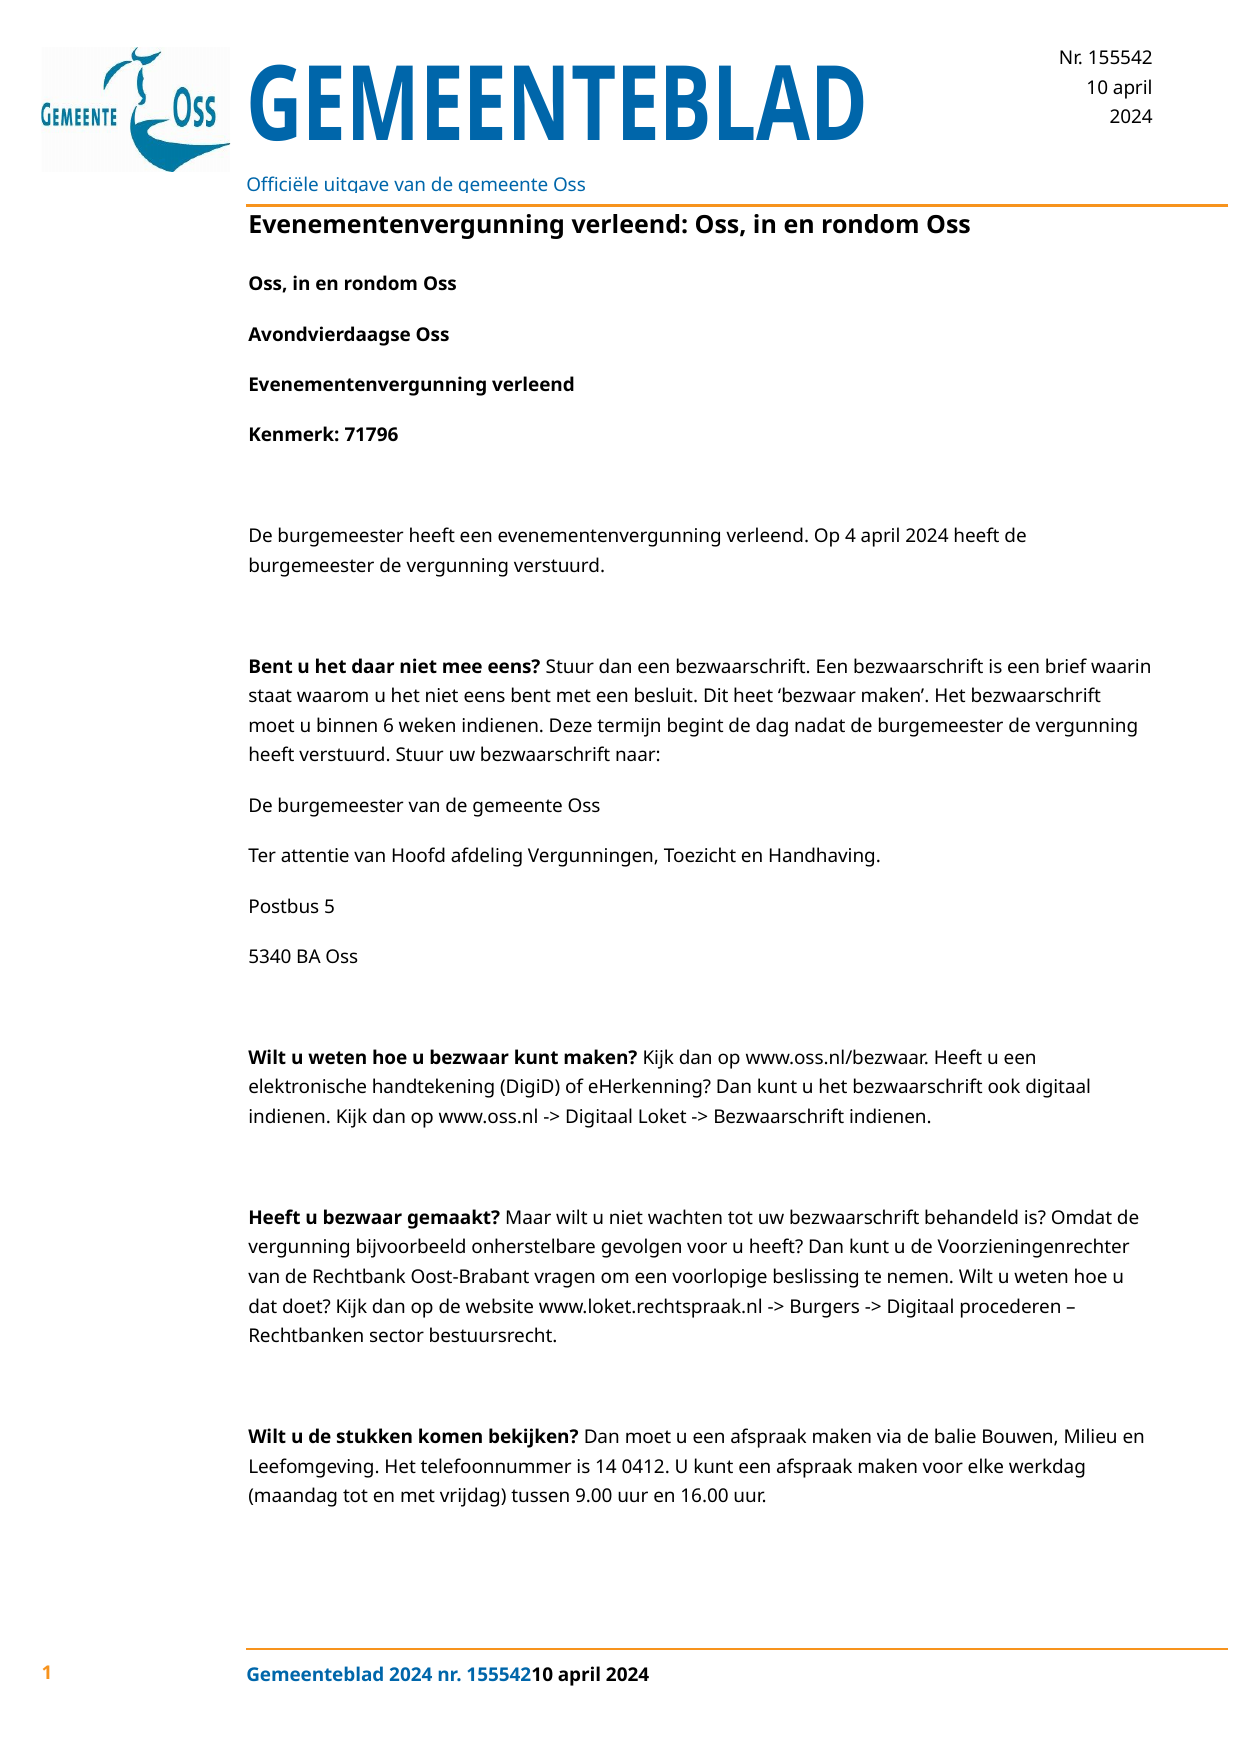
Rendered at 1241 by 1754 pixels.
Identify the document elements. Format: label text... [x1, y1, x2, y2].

text Postbus 5 [248, 893, 1152, 918]
text Evenementenvergunning verleend: Oss, in en rondom Oss [248, 207, 1152, 241]
text Kenmerk: 71796 [248, 422, 1152, 447]
text Wilt u weten hoe u bezwaar kunt maken? Kijk dan op www.oss.nl/bezwaar. Heeft u een elektronische handtekening (DigiD) of eHerkenning? Dan kunt u het bezwaarschrift ook digitaal indienen. Kijk dan op www.oss.nl -> Digitaal Loket -> Bezwaarschrift indienen. [248, 1044, 1152, 1129]
text 5340 BA Oss [248, 943, 1152, 969]
picture [41, 47, 231, 172]
text Wilt u de stukken komen bekijken? Dan moet u een afspraak maken via de balie Bouwen, Milieu en Leefomgeving. Het telefoonnummer is 14 0412. U kunt een afspraak maken voor elke werkdag (maandag tot en met vrijdag) tussen 9.00 uur en 16.00 uur. [248, 1423, 1152, 1508]
text Avondvierdaagse Oss [248, 321, 1152, 346]
text Oss, in en rondom Oss [248, 270, 1152, 296]
text Heeft u bezwaar gemaakt? Maar wilt u niet wachten tot uw bezwaarschrift behandeld is? Omdat de vergunning bijvoorbeeld onherstelbare gevolgen voor u heeft? Dan kunt u de Voorzieningenrechter van de Rechtbank Oost-Brabant vragen om een voorlopige beslissing te nemen. Wilt u weten hoe u dat doet? Kijk dan op de website www.loket.rechtspraak.nl -> Burgers -> Digitaal procederen – Rechtbanken sector bestuursrecht. [248, 1204, 1152, 1348]
text De burgemeester van de gemeente Oss [248, 792, 1152, 818]
text De burgemeester heeft een evenementenvergunning verleend. Op 4 april 2024 heeft de burgemeester de vergunning verstuurd. [248, 522, 1152, 578]
text Ter attentie van Hoofd afdeling Vergunningen, Toezicht en Handhaving. [248, 842, 1152, 868]
text Evenementenvergunning verleend [248, 371, 1152, 397]
text Bent u het daar niet mee eens? Stuur dan een bezwaarschrift. Een bezwaarschrift is een brief waarin staat waarom u het niet eens bent met een besluit. Dit heet ‘bezwaar maken’. Het bezwaarschrift moet u binnen 6 weken indienen. Deze termijn begint de dag nadat de burgemeester de vergunning heeft verstuurd. Stuur uw bezwaarschrift naar: [248, 653, 1152, 767]
